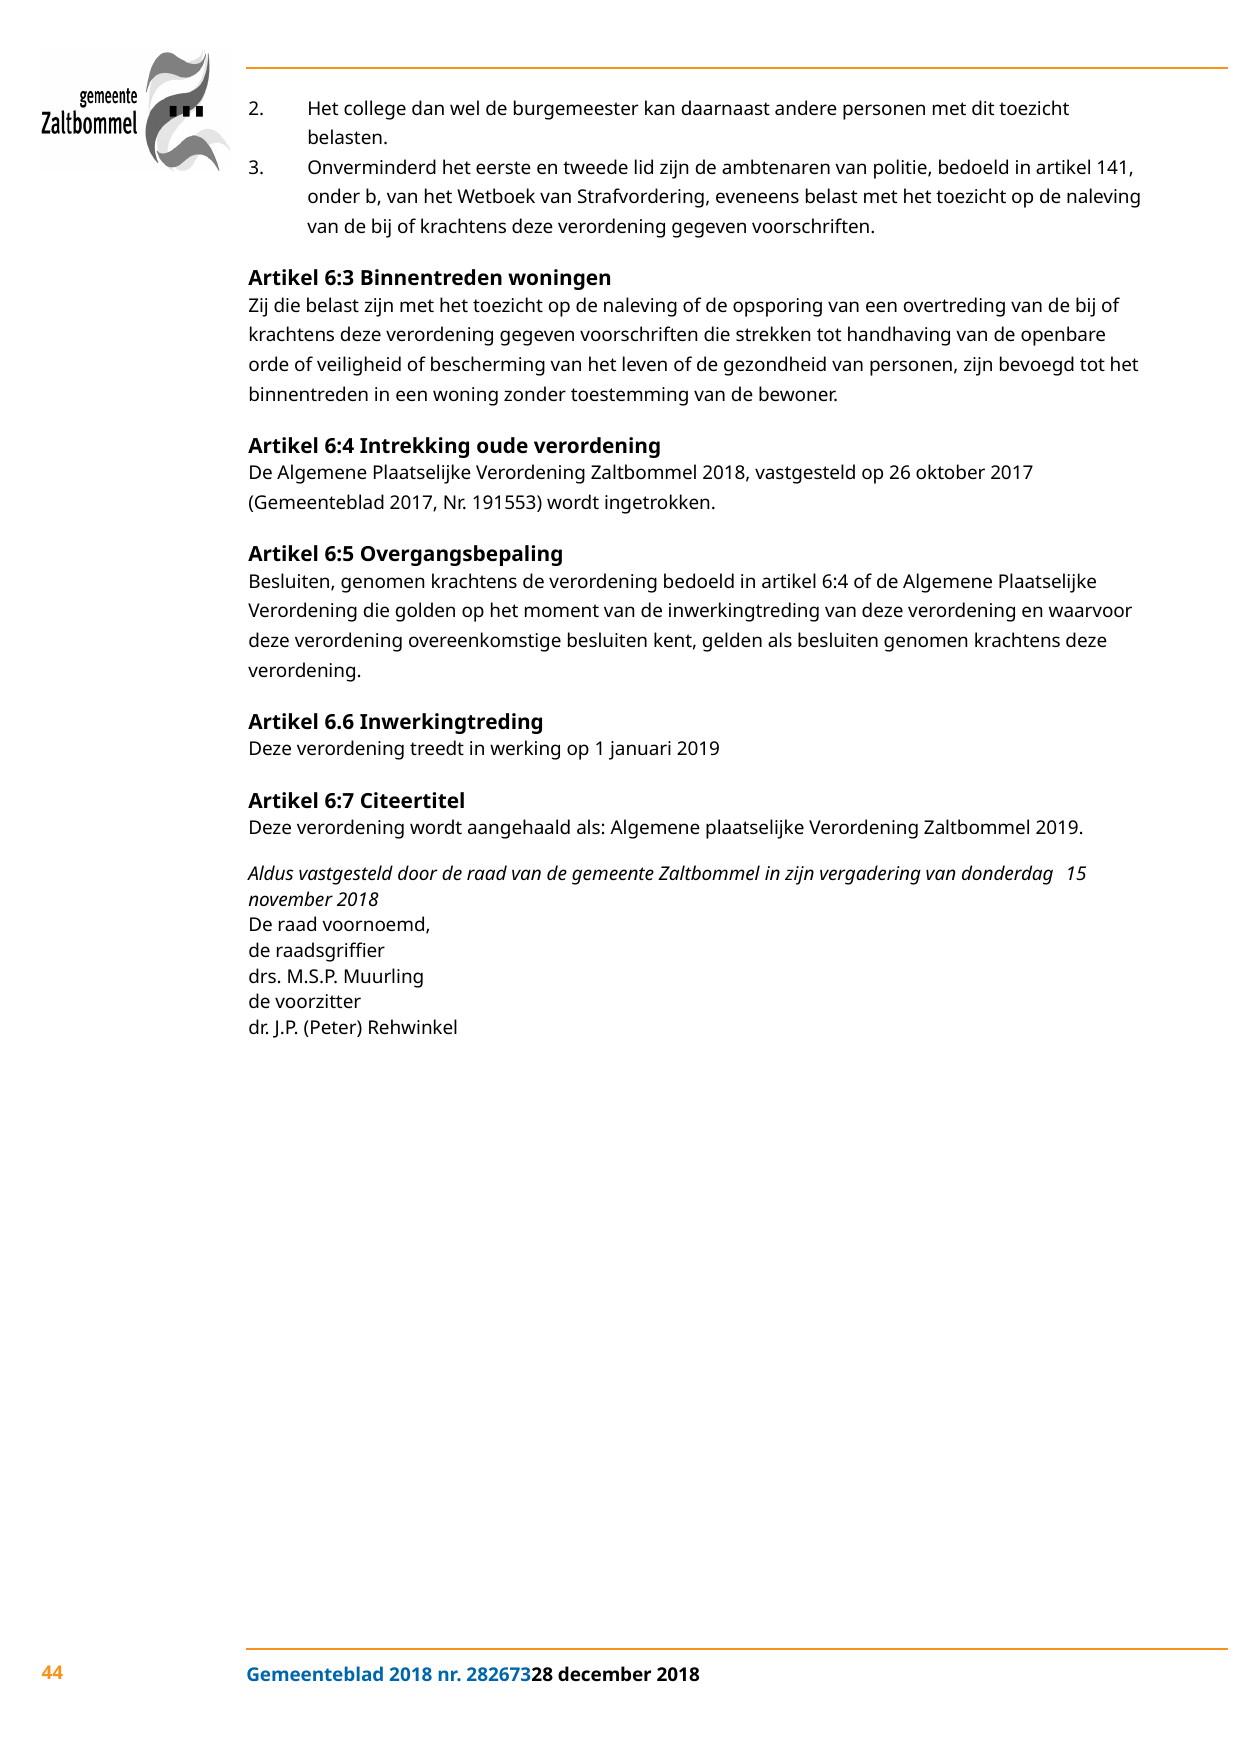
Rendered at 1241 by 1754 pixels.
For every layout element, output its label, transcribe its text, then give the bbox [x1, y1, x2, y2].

text de voorzitter [248, 989, 1152, 1014]
text Artikel 6:7 Citeertitel [248, 786, 1152, 814]
text Besluiten, genomen krachtens de verordening bedoeld in artikel 6:4 of de Algemene Plaatselijke Verordening die golden op het moment van de inwerkingtreding van deze verordening en waarvoor deze verordening overeenkomstige besluiten kent, gelden als besluiten genomen krachtens deze verordening. [248, 568, 1152, 682]
text Aldus vastgesteld door de raad van de gemeente Zaltbommel in zijn vergadering van donderdag 15 november 2018 [248, 860, 1152, 912]
list Het college dan wel de burgemeester kan daarnaast andere personen met dit toezicht belasten. [248, 95, 1152, 150]
text Artikel 6:4 Intrekking oude verordening [248, 431, 1152, 459]
list Onverminderd het eerste en tweede lid zijn de ambtenaren van politie, bedoeld in artikel 141, onder b, van het Wetboek van Strafvordering, eveneens belast met het toezicht op de naleving van de bij of krachtens deze verordening gegeven voorschriften. [248, 154, 1152, 239]
text Artikel 6.6 Inwerkingtreding [248, 707, 1152, 736]
text De raad voornoemd, [248, 912, 1152, 937]
text Deze verordening treedt in werking op 1 januari 2019 [248, 736, 1152, 761]
text Artikel 6:3 Binnentreden woningen [248, 263, 1152, 292]
text Artikel 6:5 Overgangsbepaling [248, 539, 1152, 568]
text drs. M.S.P. Muurling [248, 963, 1152, 989]
text Zij die belast zijn met het toezicht op de naleving of de opsporing van een overtreding van de bij of krachtens deze verordening gegeven voorschriften die strekken tot handhaving van de openbare orde of veiligheid of bescherming van het leven of de gezondheid van personen, zijn bevoegd tot het binnentreden in een woning zonder toestemming van de bewoner. [248, 292, 1152, 406]
text de raadsgriffier [248, 937, 1152, 963]
text De Algemene Plaatselijke Verordening Zaltbommel 2018, vastgesteld op 26 oktober 2017 (Gemeenteblad 2017, Nr. 191553) wordt ingetrokken. [248, 459, 1152, 515]
picture [41, 47, 231, 172]
text Deze verordening wordt aangehaald als: Algemene plaatselijke Verordening Zaltbommel 2019. [248, 814, 1152, 840]
text dr. J.P. (Peter) Rehwinkel [248, 1014, 1152, 1040]
